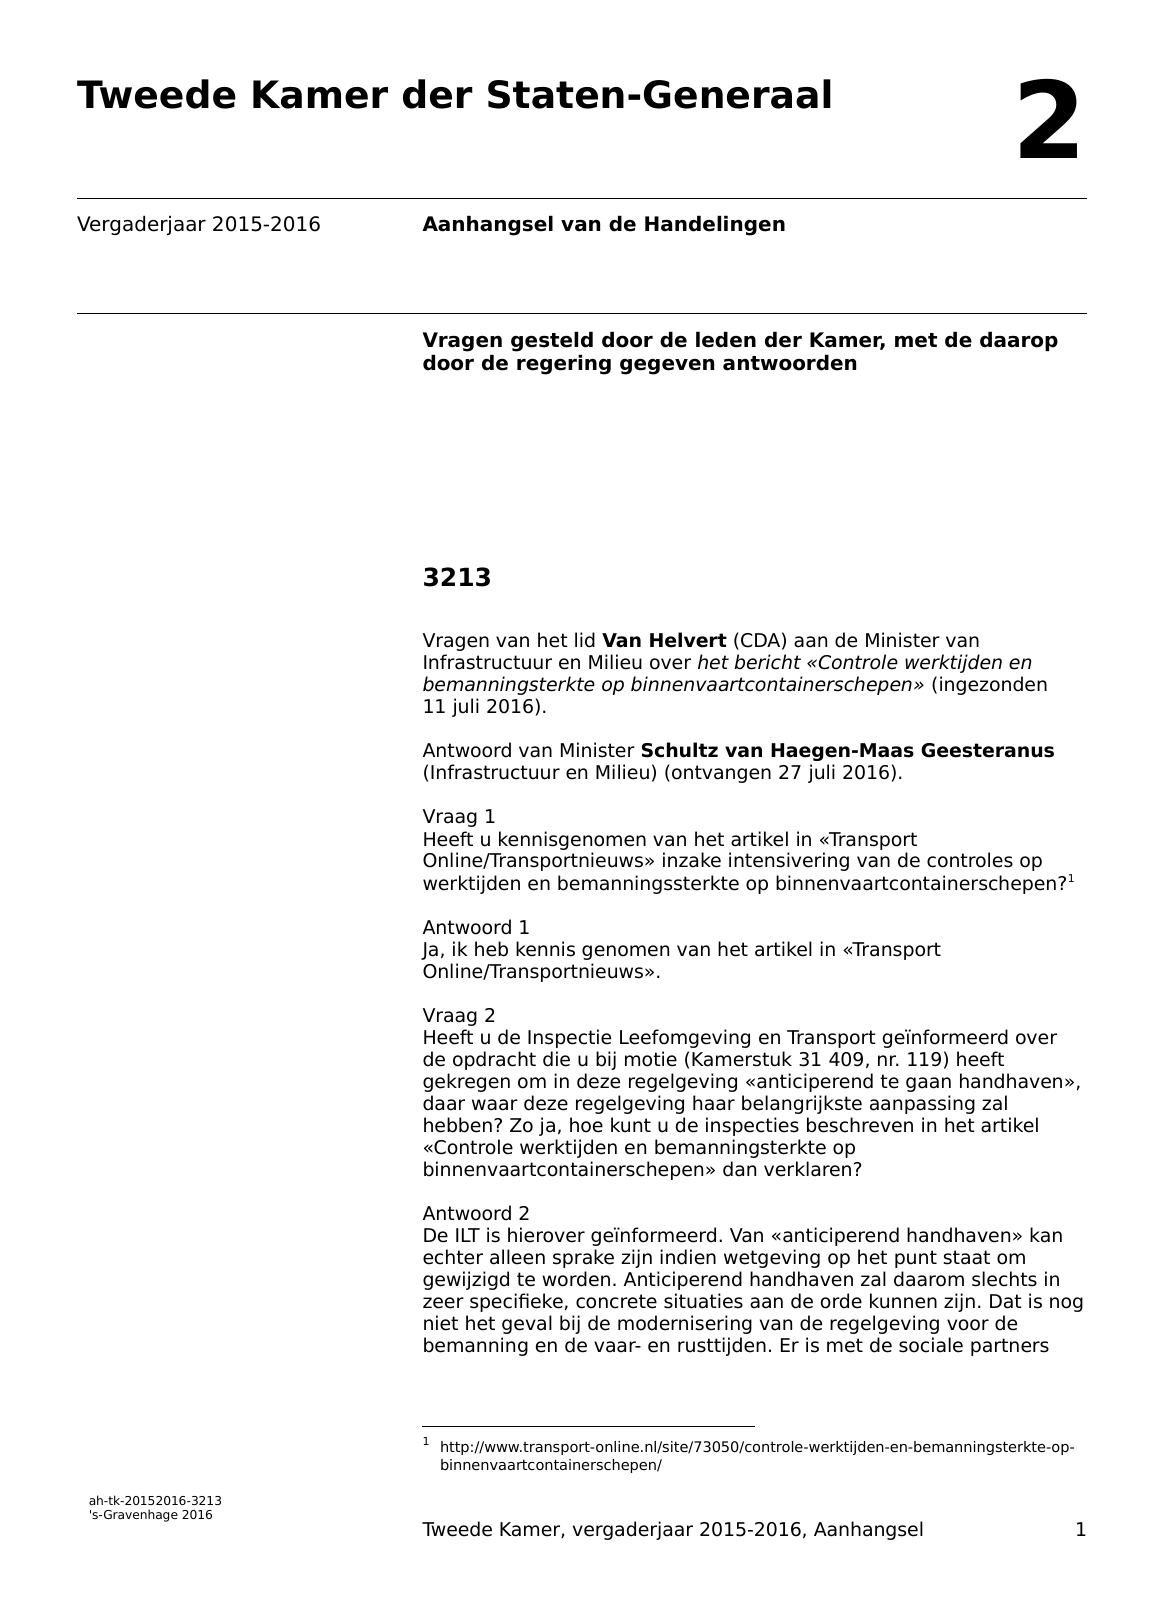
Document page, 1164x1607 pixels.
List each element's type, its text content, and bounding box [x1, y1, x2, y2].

text Vraag 1 [422, 806, 1087, 828]
text Antwoord 2 [422, 1203, 1087, 1225]
table_cell Vragen gesteld door de leden der Kamer, met de daarop door de regering gegeven antwoorden [422, 314, 1087, 375]
table_cell Aanhangsel van de Handelingen [422, 199, 1087, 313]
text Ja, ik heb kennis genomen van het artikel in «Transport Online/Transportnieuws». [422, 938, 1087, 982]
text Vraag 2 [422, 1005, 1087, 1027]
text 's-Gravenhage 2016 [88, 1508, 323, 1522]
text ah-tk-20152016-3213 [88, 1494, 323, 1508]
text De ILT is hierover geïnformeerd. Van «anticiperend handhaven» kan echter alleen sprake zijn indien wetgeving op het punt staat om gewijzigd te worden. Anticiperend handhaven zal daarom slechts in zeer specifieke, concrete situaties aan de orde kunnen zijn. Dat is nog niet het geval bij de modernisering van de regelgeving voor de bemanning en de vaar- en rusttijden. Er is met de sociale partners [422, 1225, 1087, 1357]
text http://www.transport-online.nl/site/73050/controle-werktijden-en-bemanningsterkte-op-binnenvaartcontainerschepen/ [422, 1435, 1087, 1474]
text Antwoord van Minister Schultz van Haegen-Maas Geesteranus (Infrastructuur en Milieu) (ontvangen 27 juli 2016). [422, 740, 1087, 784]
table_header 2 [886, 59, 1087, 198]
table_cell [77, 314, 422, 375]
text Heeft u de Inspectie Leefomgeving en Transport geïnformeerd over de opdracht die u bij motie (Kamerstuk 31 409, nr. 119) heeft gekregen om in deze regelgeving «anticiperend te gaan handhaven», daar waar deze regelgeving haar belangrijkste aanpassing zal hebben? Zo ja, hoe kunt u de inspecties beschreven in het artikel «Controle werktijden en bemanningsterkte op binnenvaartcontainerschepen» dan verklaren? [422, 1027, 1087, 1181]
table_header Tweede Kamer der Staten-Generaal [77, 59, 886, 198]
text Antwoord 1 [422, 917, 1087, 938]
text 3213 [422, 563, 1087, 592]
text Heeft u kennisgenomen van het artikel in «Transport Online/Transportnieuws» inzake intensivering van de controles op werktijden en bemanningssterkte op binnenvaartcontainerschepen? [422, 828, 1087, 894]
text Vragen van het lid Van Helvert (CDA) aan de Minister van Infrastructuur en Milieu over het bericht «Controle werktijden en bemanningsterkte op binnenvaartcontainerschepen» (ingezonden 11 juli 2016). [422, 630, 1087, 718]
table_cell Vergaderjaar 2015-2016 [77, 199, 422, 313]
